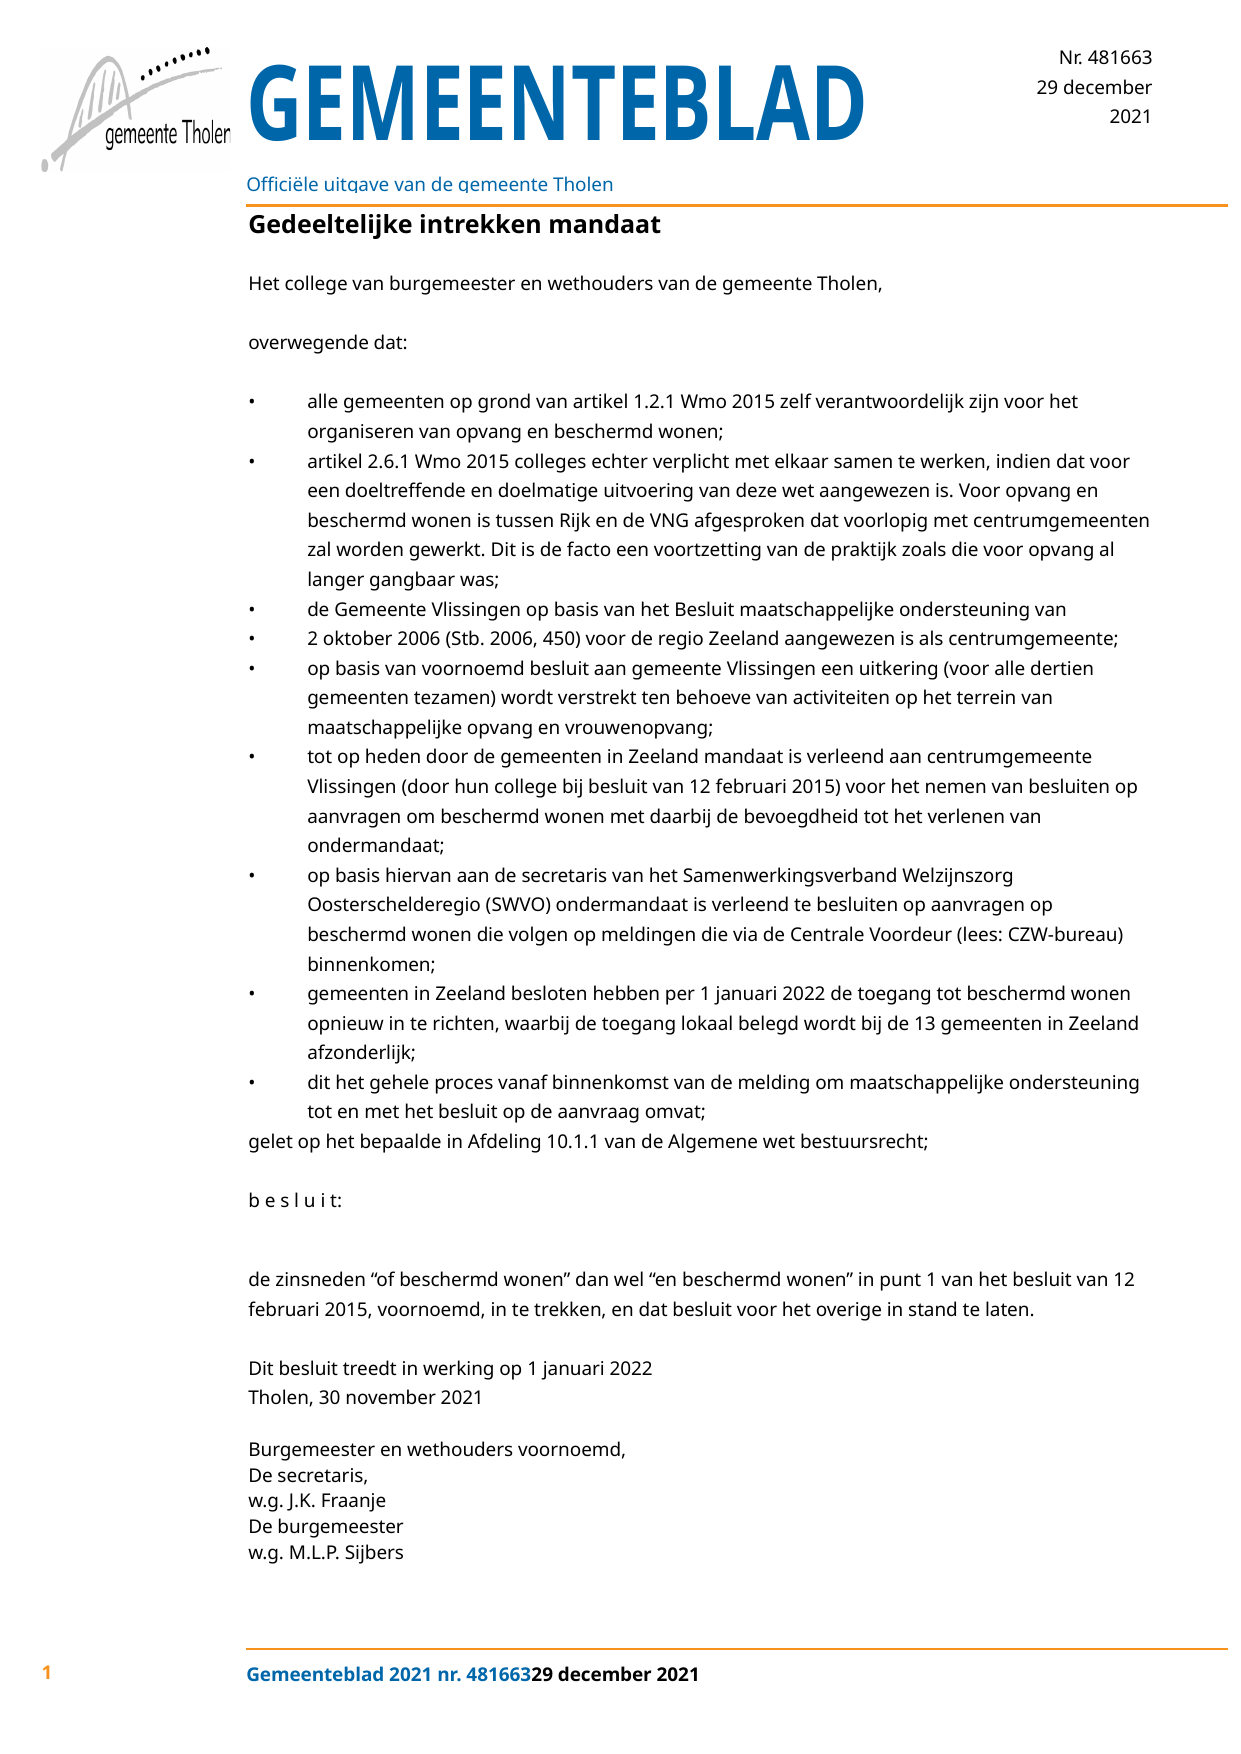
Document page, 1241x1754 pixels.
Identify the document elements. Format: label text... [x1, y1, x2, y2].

list dit het gehele proces vanaf binnenkomst van de melding om maatschappelijke ondersteuning tot en met het besluit op de aanvraag omvat; [248, 1069, 1152, 1124]
text de zinsneden “of beschermd wonen” dan wel “en beschermd wonen” in punt 1 van het besluit van 12 februari 2015, voornoemd, in te trekken, en dat besluit voor het overige in stand te laten. [248, 1266, 1152, 1322]
text De burgemeester [248, 1513, 1152, 1539]
text gelet op het bepaalde in Afdeling 10.1.1 van de Algemene wet bestuursrecht; [248, 1128, 1152, 1154]
text De secretaris, [248, 1462, 1152, 1487]
list de Gemeente Vlissingen op basis van het Besluit maatschappelijke ondersteuning van [248, 596, 1152, 621]
list op basis van voornoemd besluit aan gemeente Vlissingen een uitkering (voor alle dertien gemeenten tezamen) wordt verstrekt ten behoeve van activiteiten op het terrein van maatschappelijke opvang en vrouwenopvang; [248, 655, 1152, 740]
text b e s l u i t: [248, 1187, 1152, 1213]
text Burgemeester en wethouders voornoemd, [248, 1436, 1152, 1462]
picture [41, 47, 231, 172]
text overwegende dat: [248, 329, 1152, 355]
list tot op heden door de gemeenten in Zeeland mandaat is verleend aan centrumgemeente Vlissingen (door hun college bij besluit van 12 februari 2015) voor het nemen van besluiten op aanvragen om beschermd wonen met daarbij de bevoegdheid tot het verlenen van ondermandaat; [248, 744, 1152, 858]
text w.g. J.K. Fraanje [248, 1487, 1152, 1513]
text Tholen, 30 november 2021 [248, 1384, 1152, 1410]
text Het college van burgemeester en wethouders van de gemeente Tholen, [248, 270, 1152, 296]
list 2 oktober 2006 (Stb. 2006, 450) voor de regio Zeeland aangewezen is als centrumgemeente; [248, 625, 1152, 651]
list op basis hiervan aan de secretaris van het Samenwerkingsverband Welzijnszorg Oosterschelderegio (SWVO) ondermandaat is verleend te besluiten op aanvragen op beschermd wonen die volgen op meldingen die via de Centrale Voordeur (lees: CZW-bureau) binnenkomen; [248, 862, 1152, 976]
list alle gemeenten op grond van artikel 1.2.1 Wmo 2015 zelf verantwoordelijk zijn voor het organiseren van opvang en beschermd wonen; [248, 389, 1152, 444]
text Gedeeltelijke intrekken mandaat [248, 207, 1152, 241]
text Dit besluit treedt in werking op 1 januari 2022 [248, 1355, 1152, 1381]
list gemeenten in Zeeland besloten hebben per 1 januari 2022 de toegang tot beschermd wonen opnieuw in te richten, waarbij de toegang lokaal belegd wordt bij de 13 gemeenten in Zeeland afzonderlijk; [248, 980, 1152, 1065]
list artikel 2.6.1 Wmo 2015 colleges echter verplicht met elkaar samen te werken, indien dat voor een doeltreffende en doelmatige uitvoering van deze wet aangewezen is. Voor opvang en beschermd wonen is tussen Rijk en de VNG afgesproken dat voorlopig met centrumgemeenten zal worden gewerkt. Dit is de facto een voortzetting van de praktijk zoals die voor opvang al langer gangbaar was; [248, 448, 1152, 592]
text w.g. M.L.P. Sijbers [248, 1539, 1152, 1565]
